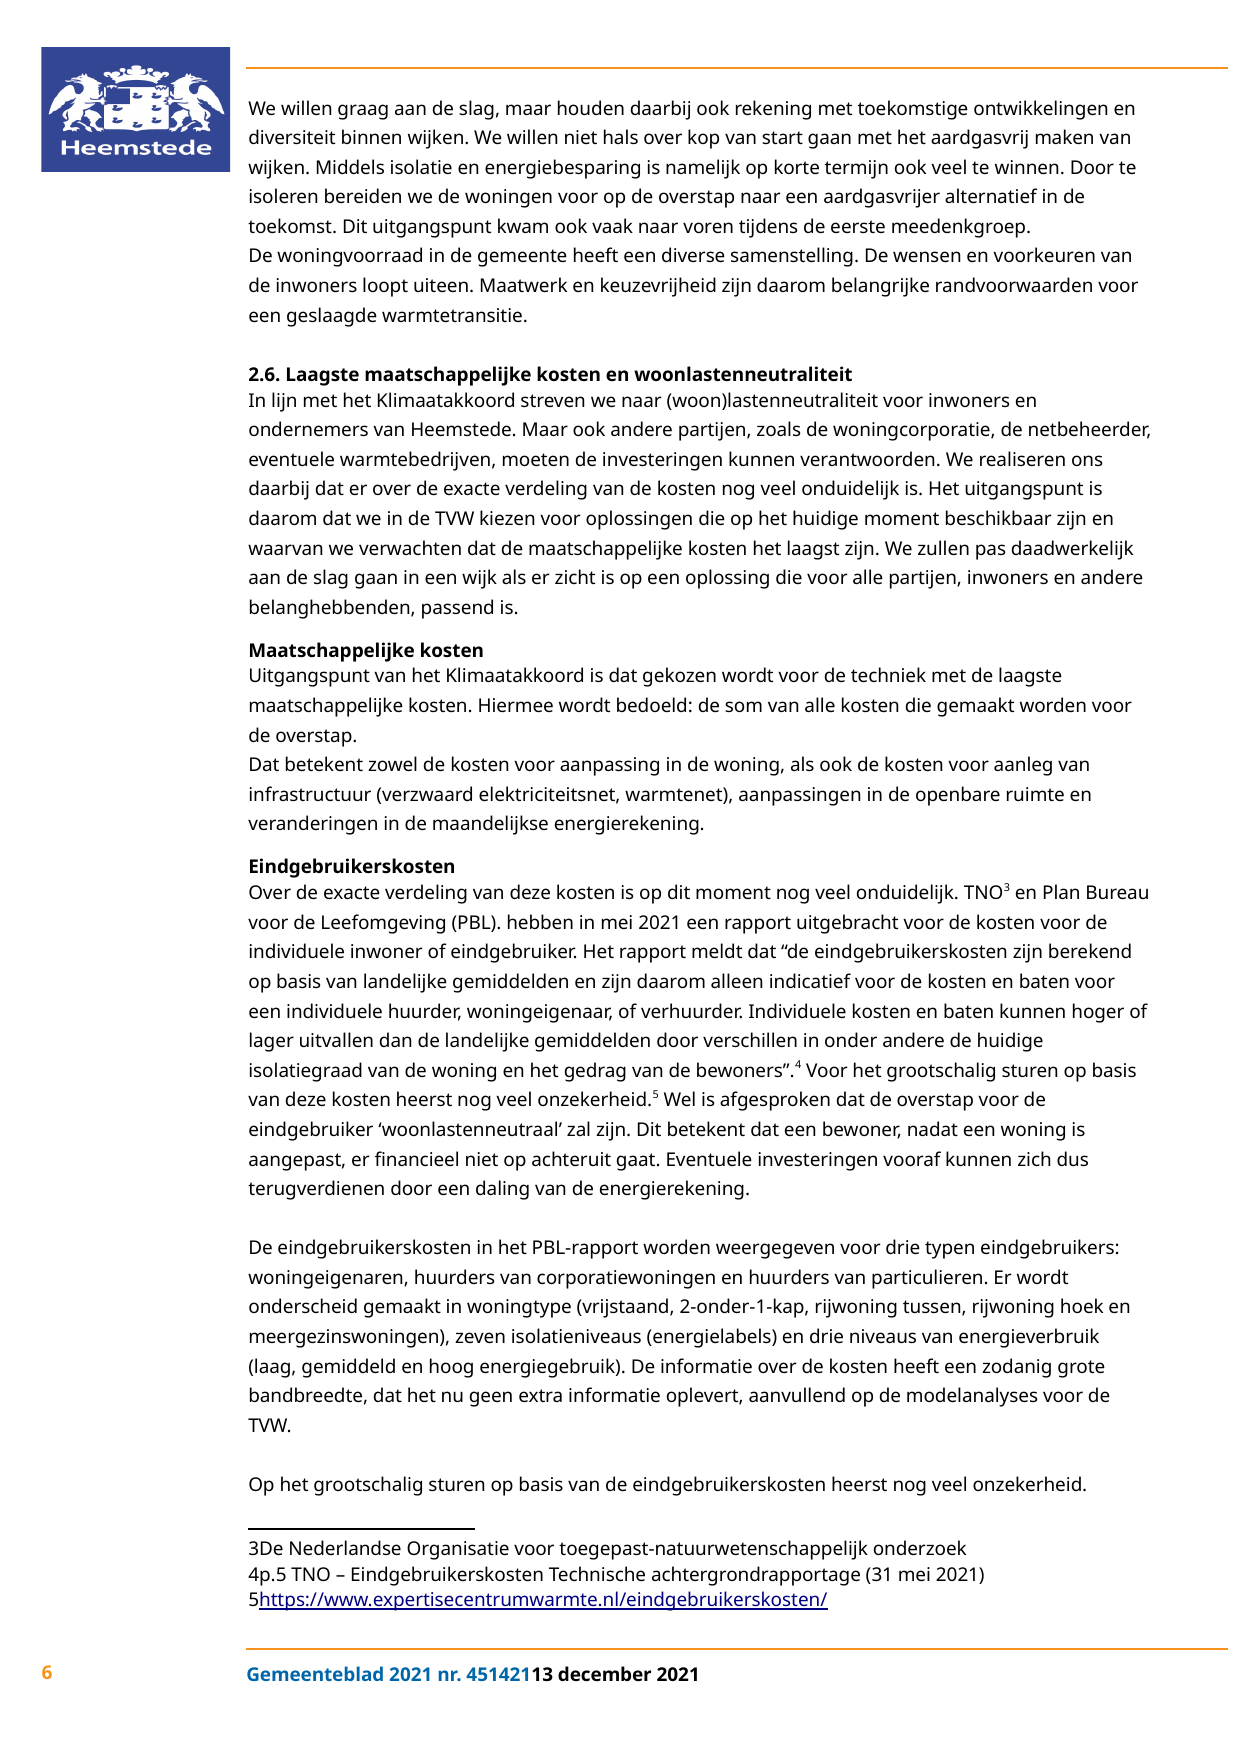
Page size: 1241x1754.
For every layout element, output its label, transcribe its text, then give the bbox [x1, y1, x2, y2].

picture [41, 47, 231, 172]
text Maatschappelijke kosten [248, 637, 1152, 663]
text In lijn met het Klimaatakkoord streven we naar (woon)lastenneutraliteit voor inwoners en ondernemers van Heemstede. Maar ook andere partijen, zoals de woningcorporatie, de netbeheerder, eventuele warmtebedrijven, moeten de investeringen kunnen verantwoorden. We realiseren ons daarbij dat er over de exacte verdeling van de kosten nog veel onduidelijk is. Het uitgangspunt is daarom dat we in de TVW kiezen voor oplossingen die op het huidige moment beschikbaar zijn en waarvan we verwachten dat de maatschappelijke kosten het laagst zijn. We zullen pas daadwerkelijk aan de slag gaan in een wijk als er zicht is op een oplossing die voor alle partijen, inwoners en andere belanghebbenden, passend is. [248, 387, 1152, 619]
text p.5 TNO – Eindgebruikerskosten Technische achtergrondrapportage (31 mei 2021) [248, 1561, 1152, 1586]
text 2.6. Laagste maatschappelijke kosten en woonlastenneutraliteit [248, 361, 1152, 387]
text De eindgebruikerskosten in het PBL-rapport worden weergegeven voor drie typen eindgebruikers: woningeigenaren, huurders van corporatiewoningen en huurders van particulieren. Er wordt onderscheid gemaakt in woningtype (vrijstaand, 2-onder-1-kap, rijwoning tussen, rijwoning hoek en meergezinswoningen), zeven isolatieniveaus (energielabels) en drie niveaus van energieverbruik (laag, gemiddeld en hoog energiegebruik). De informatie over de kosten heeft een zodanig grote bandbreedte, dat het nu geen extra informatie oplevert, aanvullend op de modelanalyses voor de TVW. [248, 1234, 1152, 1438]
text Over de exacte verdeling van deze kosten is op dit moment nog veel onduidelijk. TNO en Plan Bureau voor de Leefomgeving (PBL). hebben in mei 2021 een rapport uitgebracht voor de kosten voor de individuele inwoner of eindgebruiker. Het rapport meldt dat “de eindgebruikerskosten zijn berekend op basis van landelijke gemiddelden en zijn daarom alleen indicatief voor de kosten en baten voor een individuele huurder, woningeigenaar, of verhuurder. Individuele kosten en baten kunnen hoger of lager uitvallen dan de landelijke gemiddelden door verschillen in onder andere de huidige isolatiegraad van de woning en het gedrag van de bewoners”. Voor het grootschalig sturen op basis van deze kosten heerst nog veel onzekerheid. Wel is afgesproken dat de overstap voor de eindgebruiker ‘woonlastenneutraal’ zal zijn. Dit betekent dat een bewoner, nadat een woning is aangepast, er financieel niet op achteruit gaat. Eventuele investeringen vooraf kunnen zich dus terugverdienen door een daling van de energierekening. [248, 879, 1152, 1201]
text We willen graag aan de slag, maar houden daarbij ook rekening met toekomstige ontwikkelingen en diversiteit binnen wijken. We willen niet hals over kop van start gaan met het aardgasvrij maken van wijken. Middels isolatie en energiebesparing is namelijk op korte termijn ook veel te winnen. Door te isoleren bereiden we de woningen voor op de overstap naar een aardgasvrijer alternatief in de toekomst. Dit uitgangspunt kwam ook vaak naar voren tijdens de eerste meedenkgroep. [248, 95, 1152, 239]
text Op het grootschalig sturen op basis van de eindgebruikerskosten heerst nog veel onzekerheid. [248, 1471, 1152, 1497]
text https://www.expertisecentrumwarmte.nl/eindgebruikerskosten/ [248, 1586, 1152, 1612]
text Uitgangspunt van het Klimaatakkoord is dat gekozen wordt voor de techniek met de laagste maatschappelijke kosten. Hiermee wordt bedoeld: de som van alle kosten die gemaakt worden voor de overstap. [248, 663, 1152, 748]
text Dat betekent zowel de kosten voor aanpassing in de woning, als ook de kosten voor aanleg van infrastructuur (verzwaard elektriciteitsnet, warmtenet), aanpassingen in de openbare ruimte en veranderingen in de maandelijkse energierekening. [248, 751, 1152, 836]
text De Nederlandse Organisatie voor toegepast-natuurwetenschappelijk onderzoek [248, 1535, 1152, 1561]
text De woningvoorraad in de gemeente heeft een diverse samenstelling. De wensen en voorkeuren van de inwoners loopt uiteen. Maatwerk en keuzevrijheid zijn daarom belangrijke randvoorwaarden voor een geslaagde warmtetransitie. [248, 243, 1152, 328]
text Eindgebruikerskosten [248, 854, 1152, 879]
